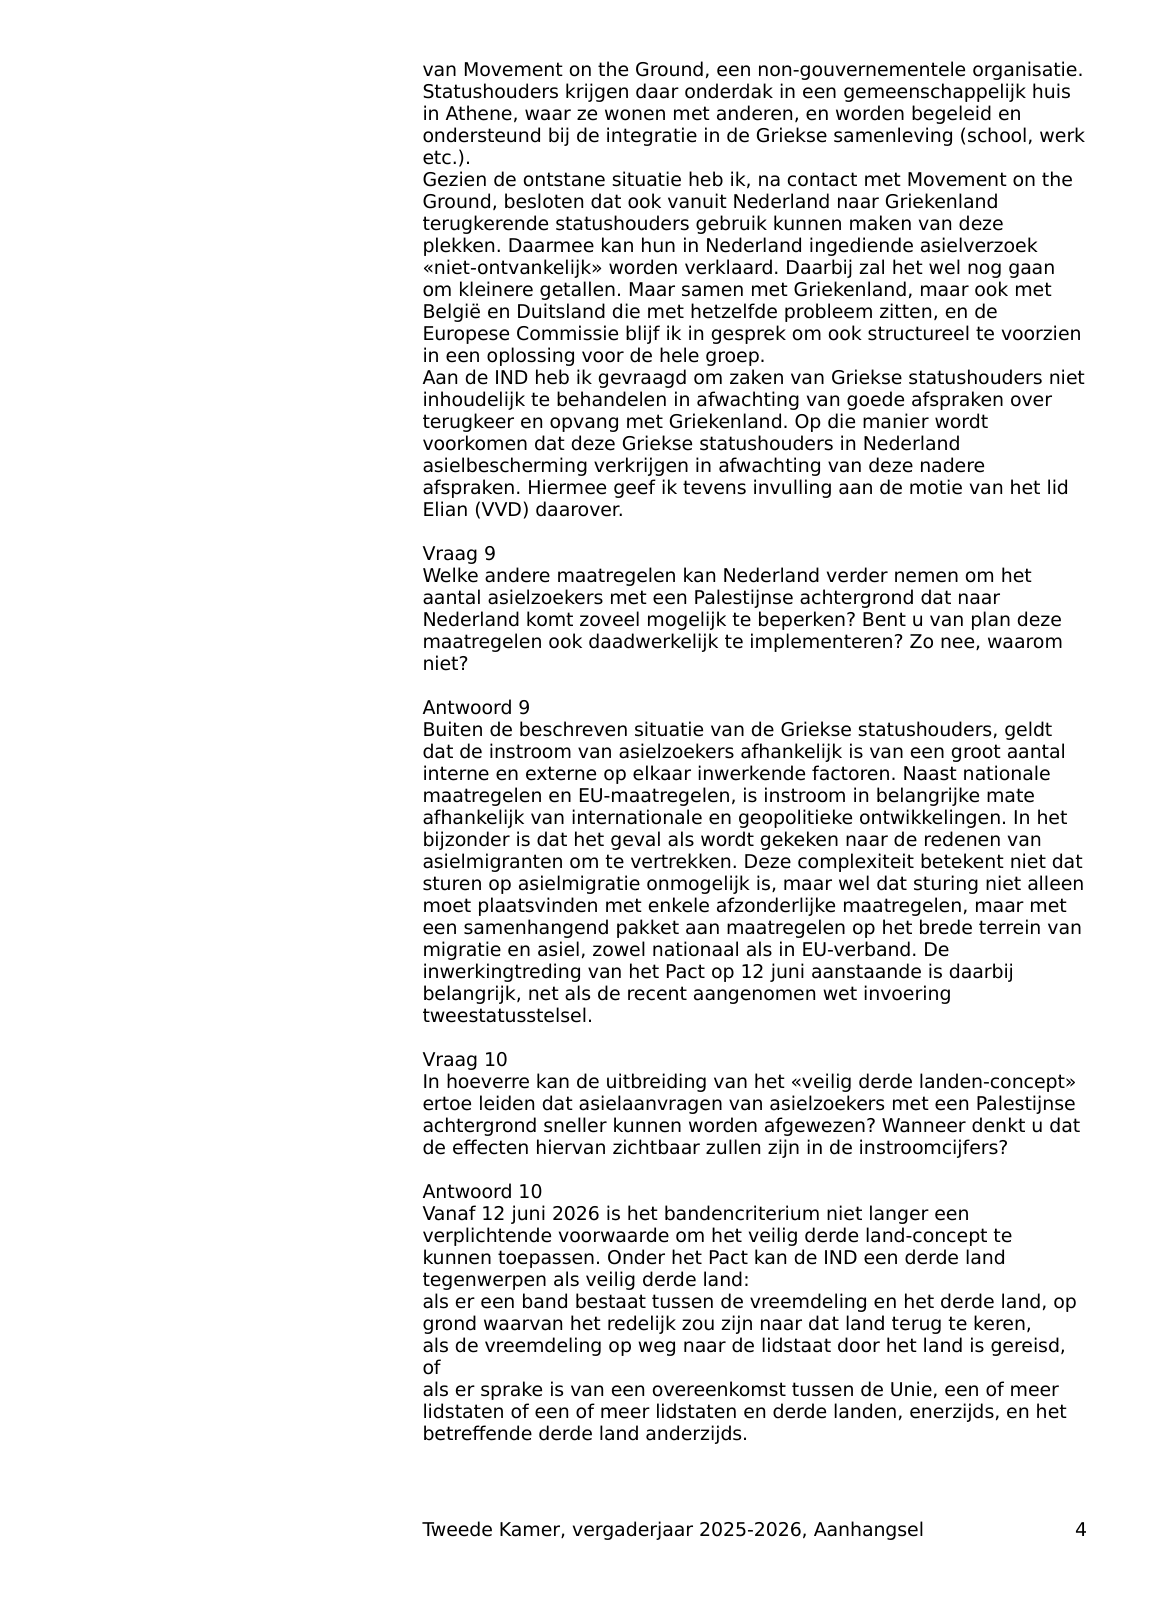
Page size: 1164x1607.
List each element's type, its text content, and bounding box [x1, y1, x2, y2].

text Antwoord 10 [422, 1181, 1087, 1203]
text Antwoord 9 [422, 697, 1087, 719]
text van Movement on the Ground, een non-gouvernementele organisatie. Statushouders krijgen daar onderdak in een gemeenschappelijk huis in Athene, waar ze wonen met anderen, en worden begeleid en ondersteund bij de integratie in de Griekse samenleving (school, werk etc.). [422, 59, 1087, 169]
text Vanaf 12 juni 2026 is het bandencriterium niet langer een verplichtende voorwaarde om het veilig derde land-concept te kunnen toepassen. Onder het Pact kan de IND een derde land tegenwerpen als veilig derde land: [422, 1203, 1087, 1291]
text Gezien de ontstane situatie heb ik, na contact met Movement on the Ground, besloten dat ook vanuit Nederland naar Griekenland terugkerende statushouders gebruik kunnen maken van deze plekken. Daarmee kan hun in Nederland ingediende asielverzoek «niet-ontvankelijk» worden verklaard. Daarbij zal het wel nog gaan om kleinere getallen. Maar samen met Griekenland, maar ook met België en Duitsland die met hetzelfde probleem zitten, en de Europese Commissie blijf ik in gesprek om ook structureel te voorzien in een oplossing voor de hele groep. [422, 169, 1087, 367]
text Vraag 10 [422, 1049, 1087, 1071]
text Aan de IND heb ik gevraagd om zaken van Griekse statushouders niet inhoudelijk te behandelen in afwachting van goede afspraken over terugkeer en opvang met Griekenland. Op die manier wordt voorkomen dat deze Griekse statushouders in Nederland asielbescherming verkrijgen in afwachting van deze nadere afspraken. Hiermee geef ik tevens invulling aan de motie van het lid Elian (VVD) daarover. [422, 367, 1087, 521]
text als er een band bestaat tussen de vreemdeling en het derde land, op grond waarvan het redelijk zou zijn naar dat land terug te keren, [422, 1291, 1087, 1335]
text als de vreemdeling op weg naar de lidstaat door het land is gereisd, of [422, 1335, 1087, 1379]
text Buiten de beschreven situatie van de Griekse statushouders, geldt dat de instroom van asielzoekers afhankelijk is van een groot aantal interne en externe op elkaar inwerkende factoren. Naast nationale maatregelen en EU-maatregelen, is instroom in belangrijke mate afhankelijk van internationale en geopolitieke ontwikkelingen. In het bijzonder is dat het geval als wordt gekeken naar de redenen van asielmigranten om te vertrekken. Deze complexiteit betekent niet dat sturen op asielmigratie onmogelijk is, maar wel dat sturing niet alleen moet plaatsvinden met enkele afzonderlijke maatregelen, maar met een samenhangend pakket aan maatregelen op het brede terrein van migratie en asiel, zowel nationaal als in EU-verband. De inwerkingtreding van het Pact op 12 juni aanstaande is daarbij belangrijk, net als de recent aangenomen wet invoering tweestatusstelsel. [422, 719, 1087, 1027]
text Welke andere maatregelen kan Nederland verder nemen om het aantal asielzoekers met een Palestijnse achtergrond dat naar Nederland komt zoveel mogelijk te beperken? Bent u van plan deze maatregelen ook daadwerkelijk te implementeren? Zo nee, waarom niet? [422, 565, 1087, 675]
text als er sprake is van een overeenkomst tussen de Unie, een of meer lidstaten of een of meer lidstaten en derde landen, enerzijds, en het betreffende derde land anderzijds. [422, 1379, 1087, 1444]
text Vraag 9 [422, 543, 1087, 565]
text In hoeverre kan de uitbreiding van het «veilig derde landen-concept» ertoe leiden dat asielaanvragen van asielzoekers met een Palestijnse achtergrond sneller kunnen worden afgewezen? Wanneer denkt u dat de effecten hiervan zichtbaar zullen zijn in de instroomcijfers? [422, 1071, 1087, 1159]
